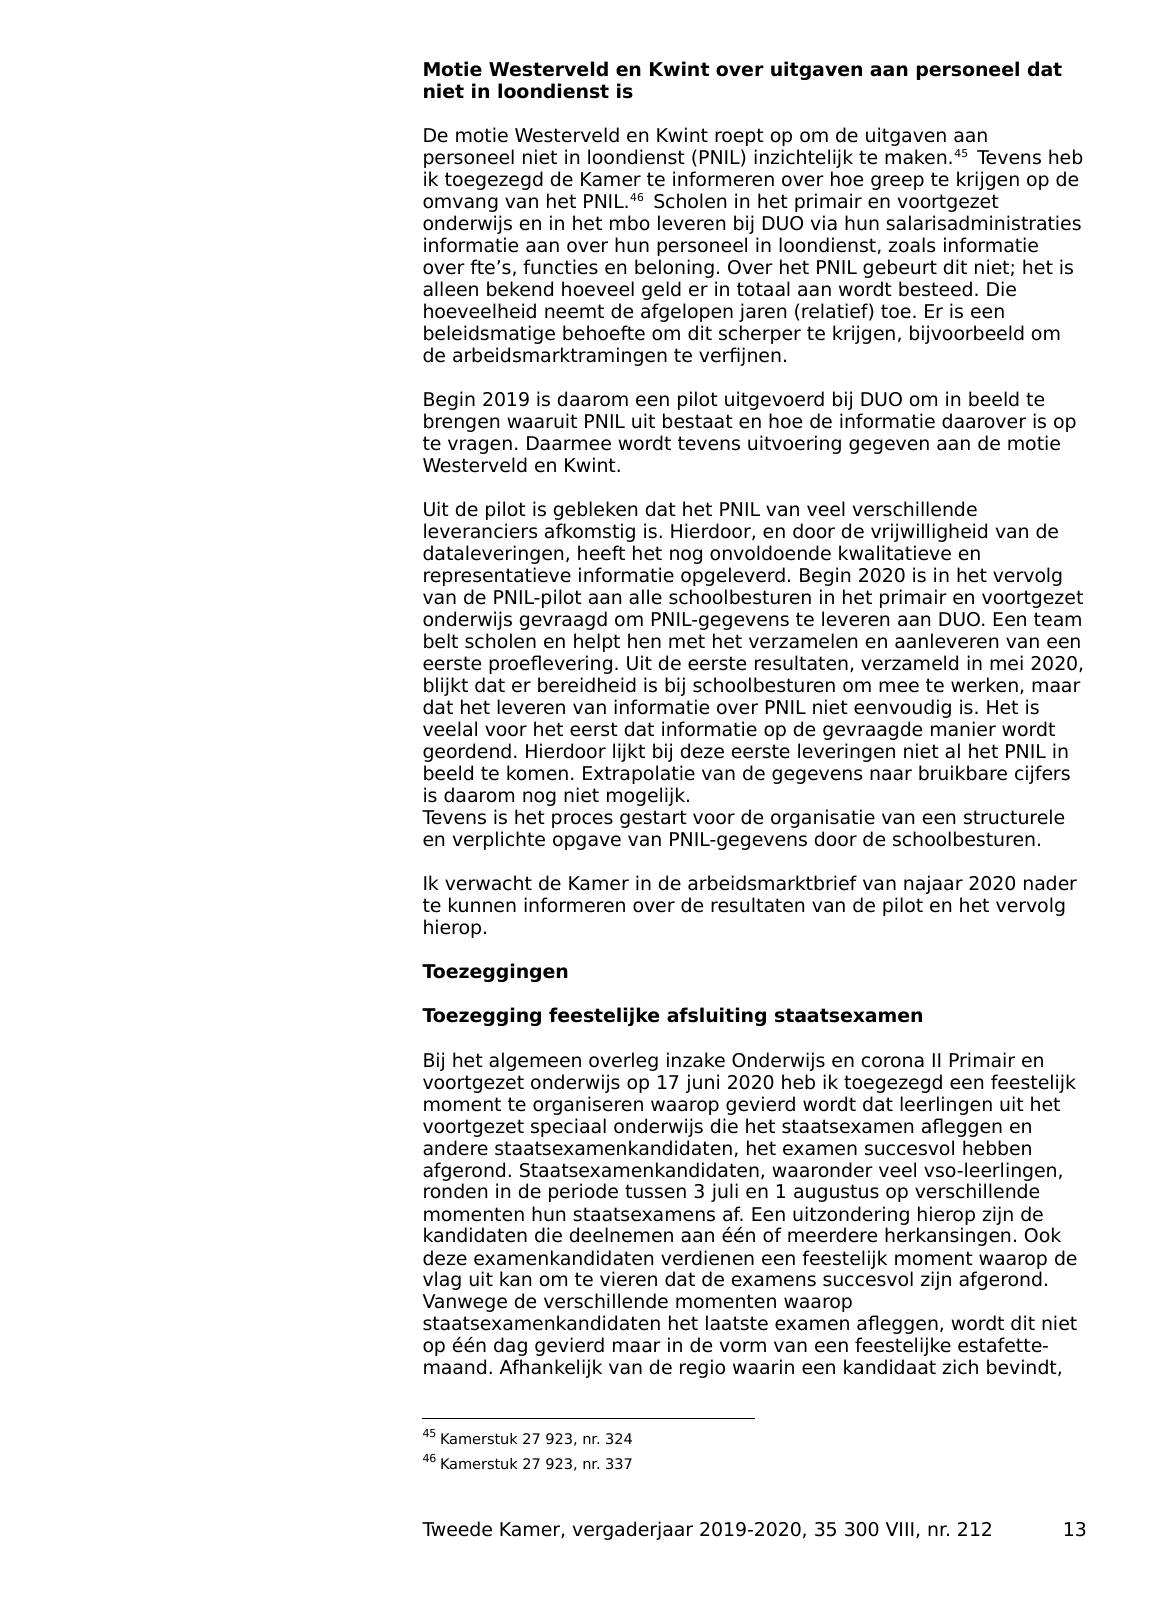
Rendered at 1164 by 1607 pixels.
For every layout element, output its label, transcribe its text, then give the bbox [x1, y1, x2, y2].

text Kamerstuk 27 923, nr. 337 [422, 1452, 1087, 1474]
subtitle Motie Westerveld en Kwint over uitgaven aan personeel dat niet in loondienst is [422, 59, 1087, 103]
subtitle Toezegging feestelijke afsluiting staatsexamen [422, 1005, 1087, 1027]
text Kamerstuk 27 923, nr. 324 [422, 1427, 1087, 1449]
text Bij het algemeen overleg inzake Onderwijs en corona II Primair en voortgezet onderwijs op 17 juni 2020 heb ik toegezegd een feestelijk moment te organiseren waarop gevierd wordt dat leerlingen uit het voortgezet speciaal onderwijs die het staatsexamen afleggen en andere staatsexamenkandidaten, het examen succesvol hebben afgerond. Staatsexamenkandidaten, waaronder veel vso-leerlingen, ronden in de periode tussen 3 juli en 1 augustus op verschillende momenten hun staatsexamens af. Een uitzondering hierop zijn de kandidaten die deelnemen aan één of meerdere herkansingen. Ook deze examenkandidaten verdienen een feestelijk moment waarop de vlag uit kan om te vieren dat de examens succesvol zijn afgerond. Vanwege de verschillende momenten waarop staatsexamenkandidaten het laatste examen afleggen, wordt dit niet op één dag gevierd maar in de vorm van een feestelijke estafette-maand. Afhankelijk van de regio waarin een kandidaat zich bevindt, [422, 1049, 1087, 1379]
subtitle Toezeggingen [422, 961, 1087, 983]
text Tevens is het proces gestart voor de organisatie van een structurele en verplichte opgave van PNIL-gegevens door de schoolbesturen. [422, 807, 1087, 851]
text Begin 2019 is daarom een pilot uitgevoerd bij DUO om in beeld te brengen waaruit PNIL uit bestaat en hoe de informatie daarover is op te vragen. Daarmee wordt tevens uitvoering gegeven aan de motie Westerveld en Kwint. [422, 389, 1087, 477]
text De motie Westerveld en Kwint roept op om de uitgaven aan personeel niet in loondienst (PNIL) inzichtelijk te maken. Tevens heb ik toegezegd de Kamer te informeren over hoe greep te krijgen op de omvang van het PNIL. Scholen in het primair en voortgezet onderwijs en in het mbo leveren bij DUO via hun salarisadministraties informatie aan over hun personeel in loondienst, zoals informatie over fte’s, functies en beloning. Over het PNIL gebeurt dit niet; het is alleen bekend hoeveel geld er in totaal aan wordt besteed. Die hoeveelheid neemt de afgelopen jaren (relatief) toe. Er is een beleidsmatige behoefte om dit scherper te krijgen, bijvoorbeeld om de arbeidsmarktramingen te verfijnen. [422, 125, 1087, 367]
text Uit de pilot is gebleken dat het PNIL van veel verschillende leveranciers afkomstig is. Hierdoor, en door de vrijwilligheid van de dataleveringen, heeft het nog onvoldoende kwalitatieve en representatieve informatie opgeleverd. Begin 2020 is in het vervolg van de PNIL-pilot aan alle schoolbesturen in het primair en voortgezet onderwijs gevraagd om PNIL-gegevens te leveren aan DUO. Een team belt scholen en helpt hen met het verzamelen en aanleveren van een eerste proeflevering. Uit de eerste resultaten, verzameld in mei 2020, blijkt dat er bereidheid is bij schoolbesturen om mee te werken, maar dat het leveren van informatie over PNIL niet eenvoudig is. Het is veelal voor het eerst dat informatie op de gevraagde manier wordt geordend. Hierdoor lijkt bij deze eerste leveringen niet al het PNIL in beeld te komen. Extrapolatie van de gegevens naar bruikbare cijfers is daarom nog niet mogelijk. [422, 499, 1087, 807]
text Ik verwacht de Kamer in de arbeidsmarktbrief van najaar 2020 nader te kunnen informeren over de resultaten van de pilot en het vervolg hierop. [422, 873, 1087, 939]
